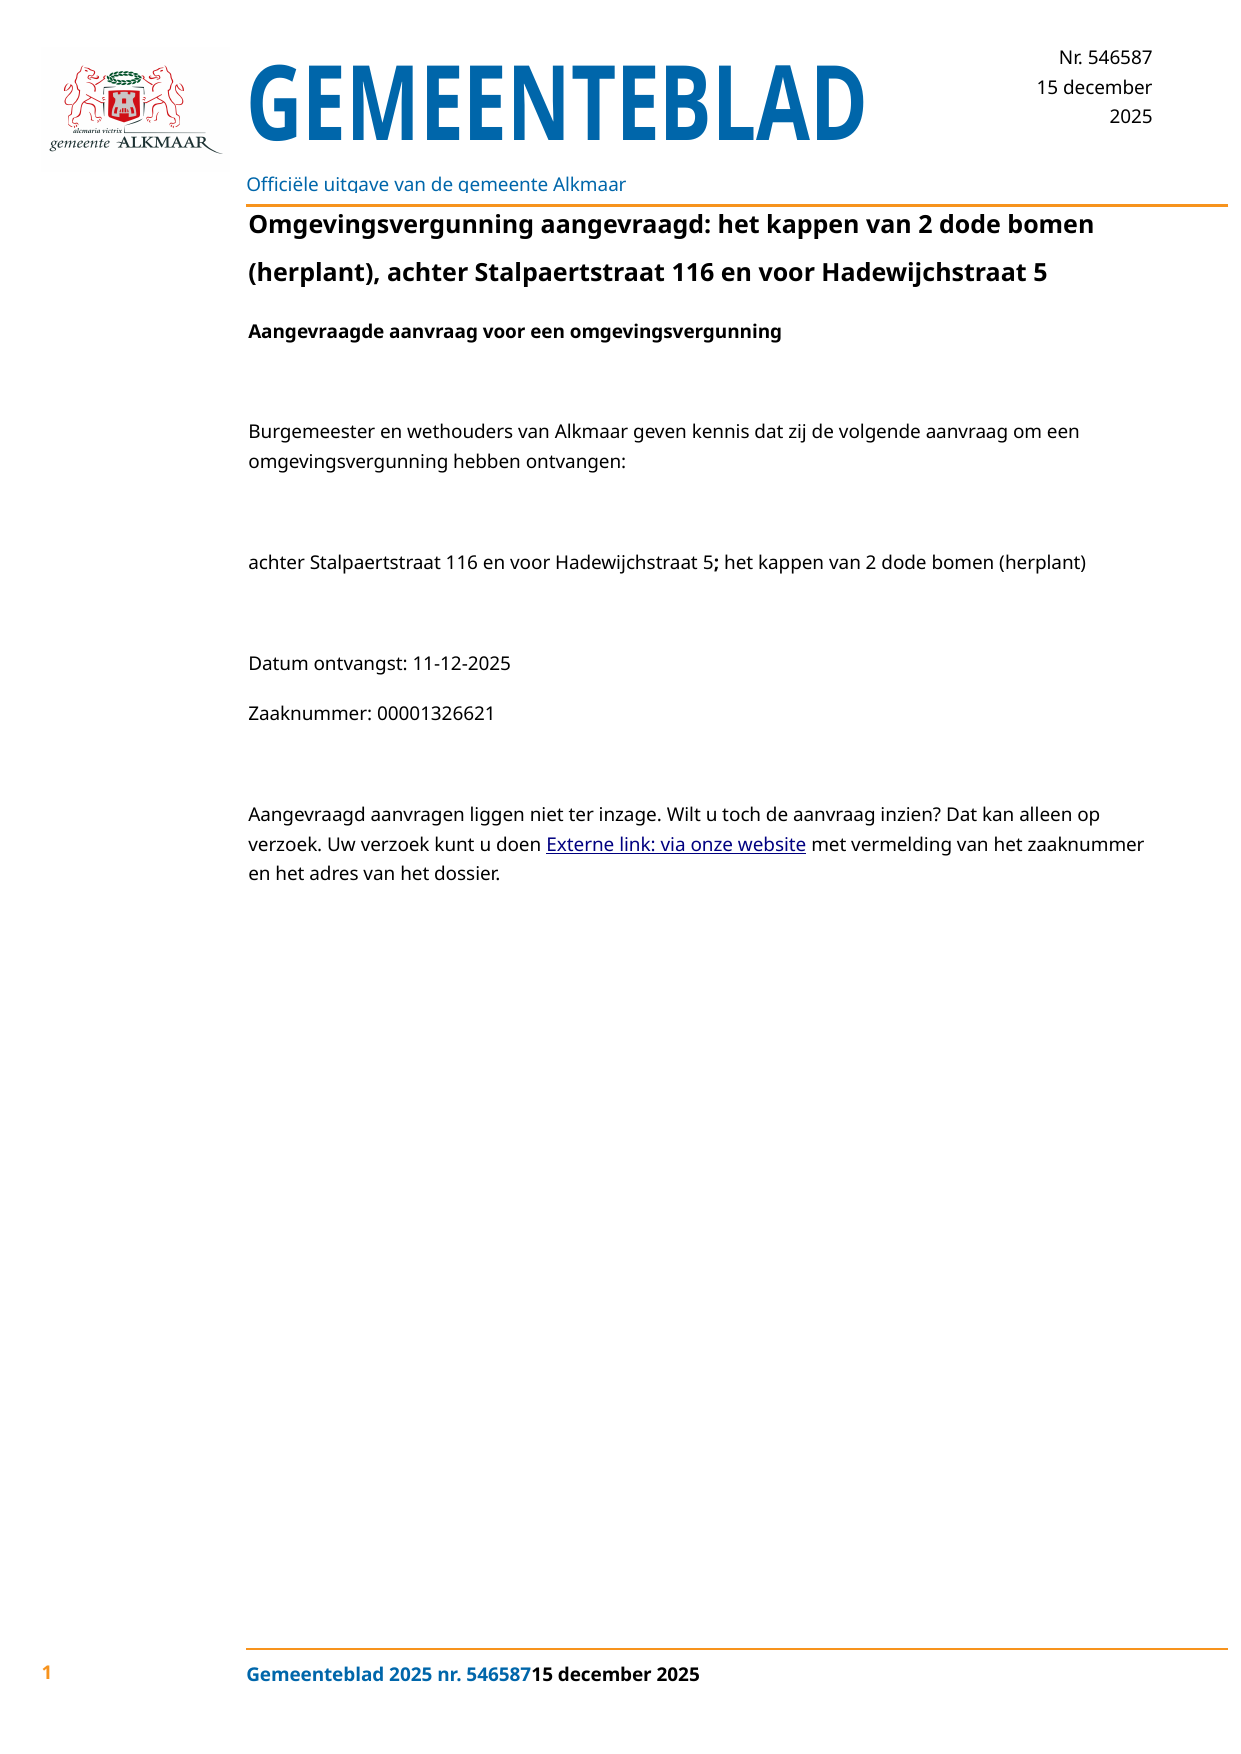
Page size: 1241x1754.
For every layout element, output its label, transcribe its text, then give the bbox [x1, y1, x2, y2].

picture [41, 47, 231, 172]
text Datum ontvangst: 11-12-2025 [248, 650, 1152, 676]
text Zaaknummer: 00001326621 [248, 700, 1152, 726]
text achter Stalpaertstraat 116 en voor Hadewijchstraat 5; het kappen van 2 dode bomen (herplant) [248, 549, 1152, 575]
text Omgevingsvergunning aangevraagd: het kappen van 2 dode bomen (herplant), achter Stalpaertstraat 116 en voor Hadewijchstraat 5 [248, 207, 1152, 288]
text Aangevraagd aanvragen liggen niet ter inzage. Wilt u toch de aanvraag inzien? Dat kan alleen op verzoek. Uw verzoek kunt u doen Externe link: via onze website met vermelding van het zaaknummer en het adres van het dossier. [248, 801, 1152, 886]
text Aangevraagde aanvraag voor een omgevingsvergunning [248, 318, 1152, 344]
text Burgemeester en wethouders van Alkmaar geven kennis dat zij de volgende aanvraag om een omgevingsvergunning hebben ontvangen: [248, 419, 1152, 474]
